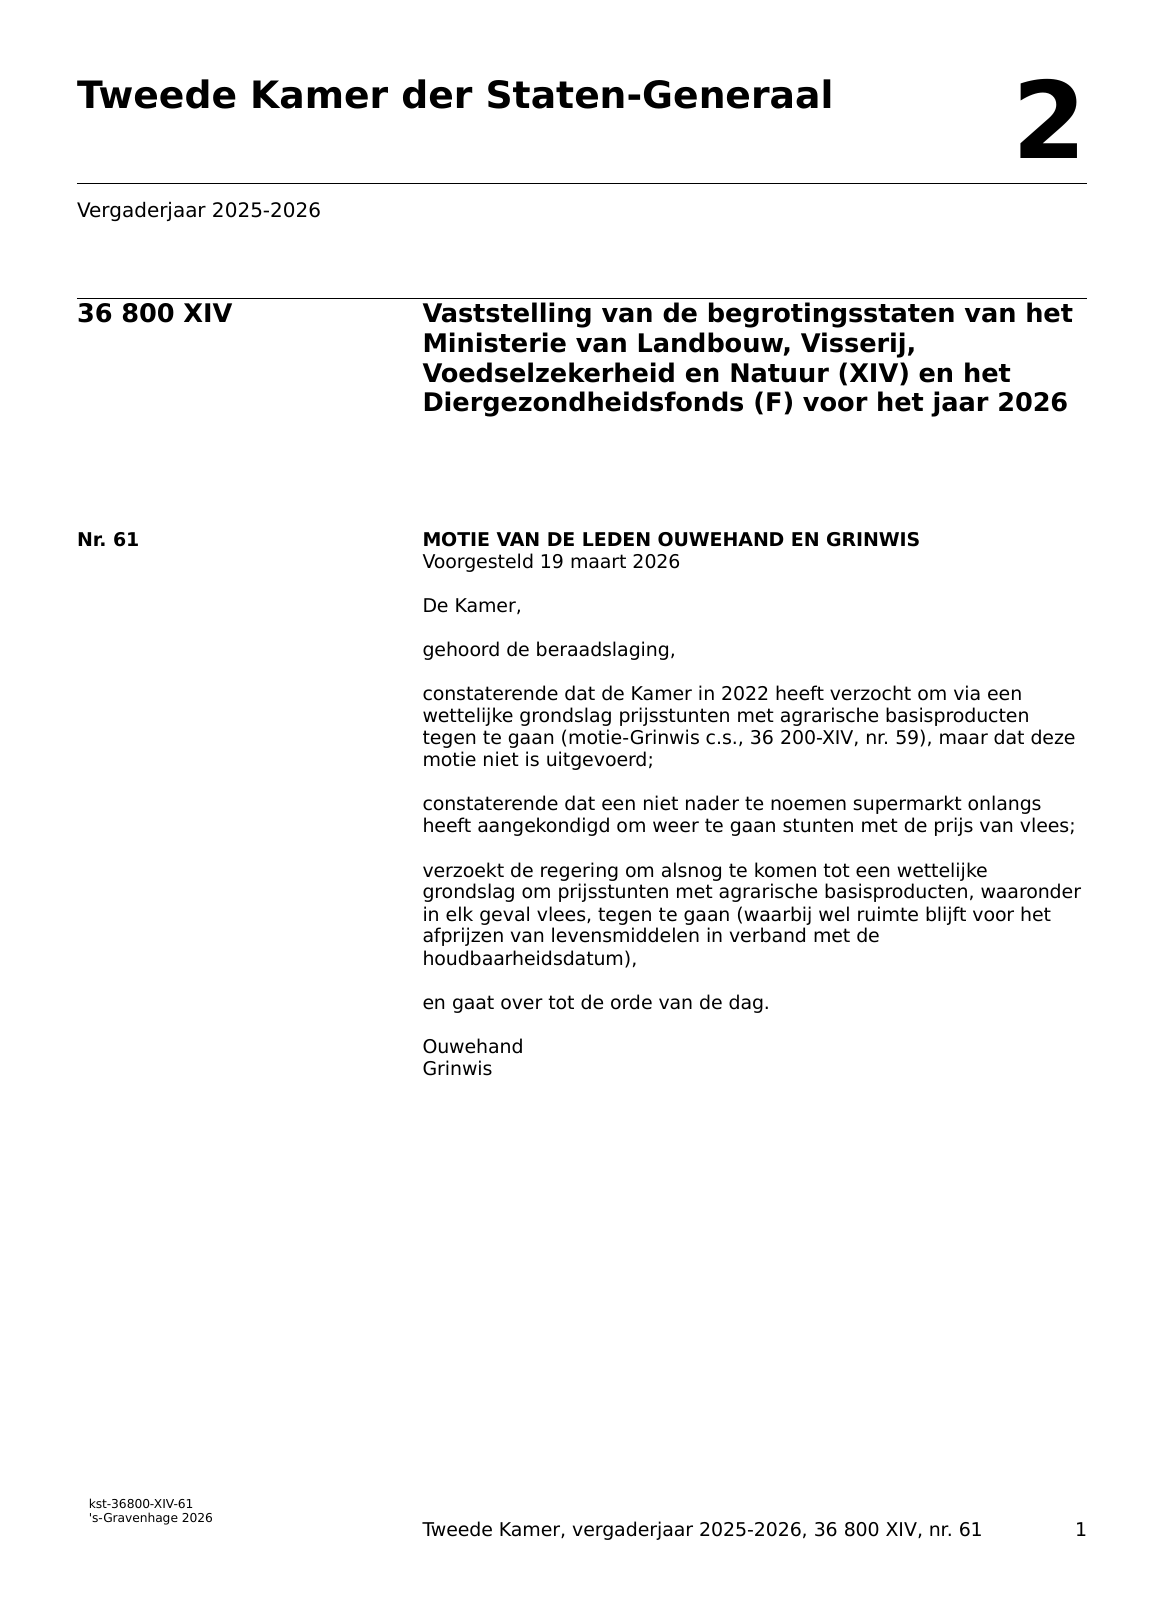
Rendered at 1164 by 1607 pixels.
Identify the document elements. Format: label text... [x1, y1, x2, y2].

text Voorgesteld 19 maart 2026 [422, 551, 1087, 573]
table_cell Vergaderjaar 2025-2026 [77, 184, 1087, 298]
text constaterende dat een niet nader te noemen supermarkt onlangs heeft aangekondigd om weer te gaan stunten met de prijs van vlees; [422, 793, 1087, 837]
text Grinwis [422, 1058, 1087, 1080]
text kst-36800-XIV-61 [88, 1497, 323, 1511]
table_header 2 [886, 59, 1087, 183]
text Ouwehand [422, 1036, 1087, 1058]
text constaterende dat de Kamer in 2022 heeft verzocht om via een wettelijke grondslag prijsstunten met agrarische basisproducten tegen te gaan (motie-Grinwis c.s., 36 200-XIV, nr. 59), maar dat deze motie niet is uitgevoerd; [422, 683, 1087, 771]
subtitle Nr. 61 MOTIE VAN DE LEDEN OUWEHAND EN GRINWIS [77, 529, 1087, 551]
table_header Tweede Kamer der Staten-Generaal [77, 59, 886, 183]
subtitle 36 800 XIV Vaststelling van de begrotingsstaten van het Ministerie van Landbouw, Visserij, Voedselzekerheid en Natuur (XIV) en het Diergezondheidsfonds (F) voor het jaar 2026 [77, 299, 1087, 418]
text verzoekt de regering om alsnog te komen tot een wettelijke grondslag om prijsstunten met agrarische basisproducten, waaronder in elk geval vlees, tegen te gaan (waarbij wel ruimte blijft voor het afprijzen van levensmiddelen in verband met de houdbaarheidsdatum), [422, 859, 1087, 969]
text gehoord de beraadslaging, [422, 639, 1087, 661]
text De Kamer, [422, 595, 1087, 617]
text en gaat over tot de orde van de dag. [422, 992, 1087, 1013]
text 's-Gravenhage 2026 [88, 1511, 323, 1525]
